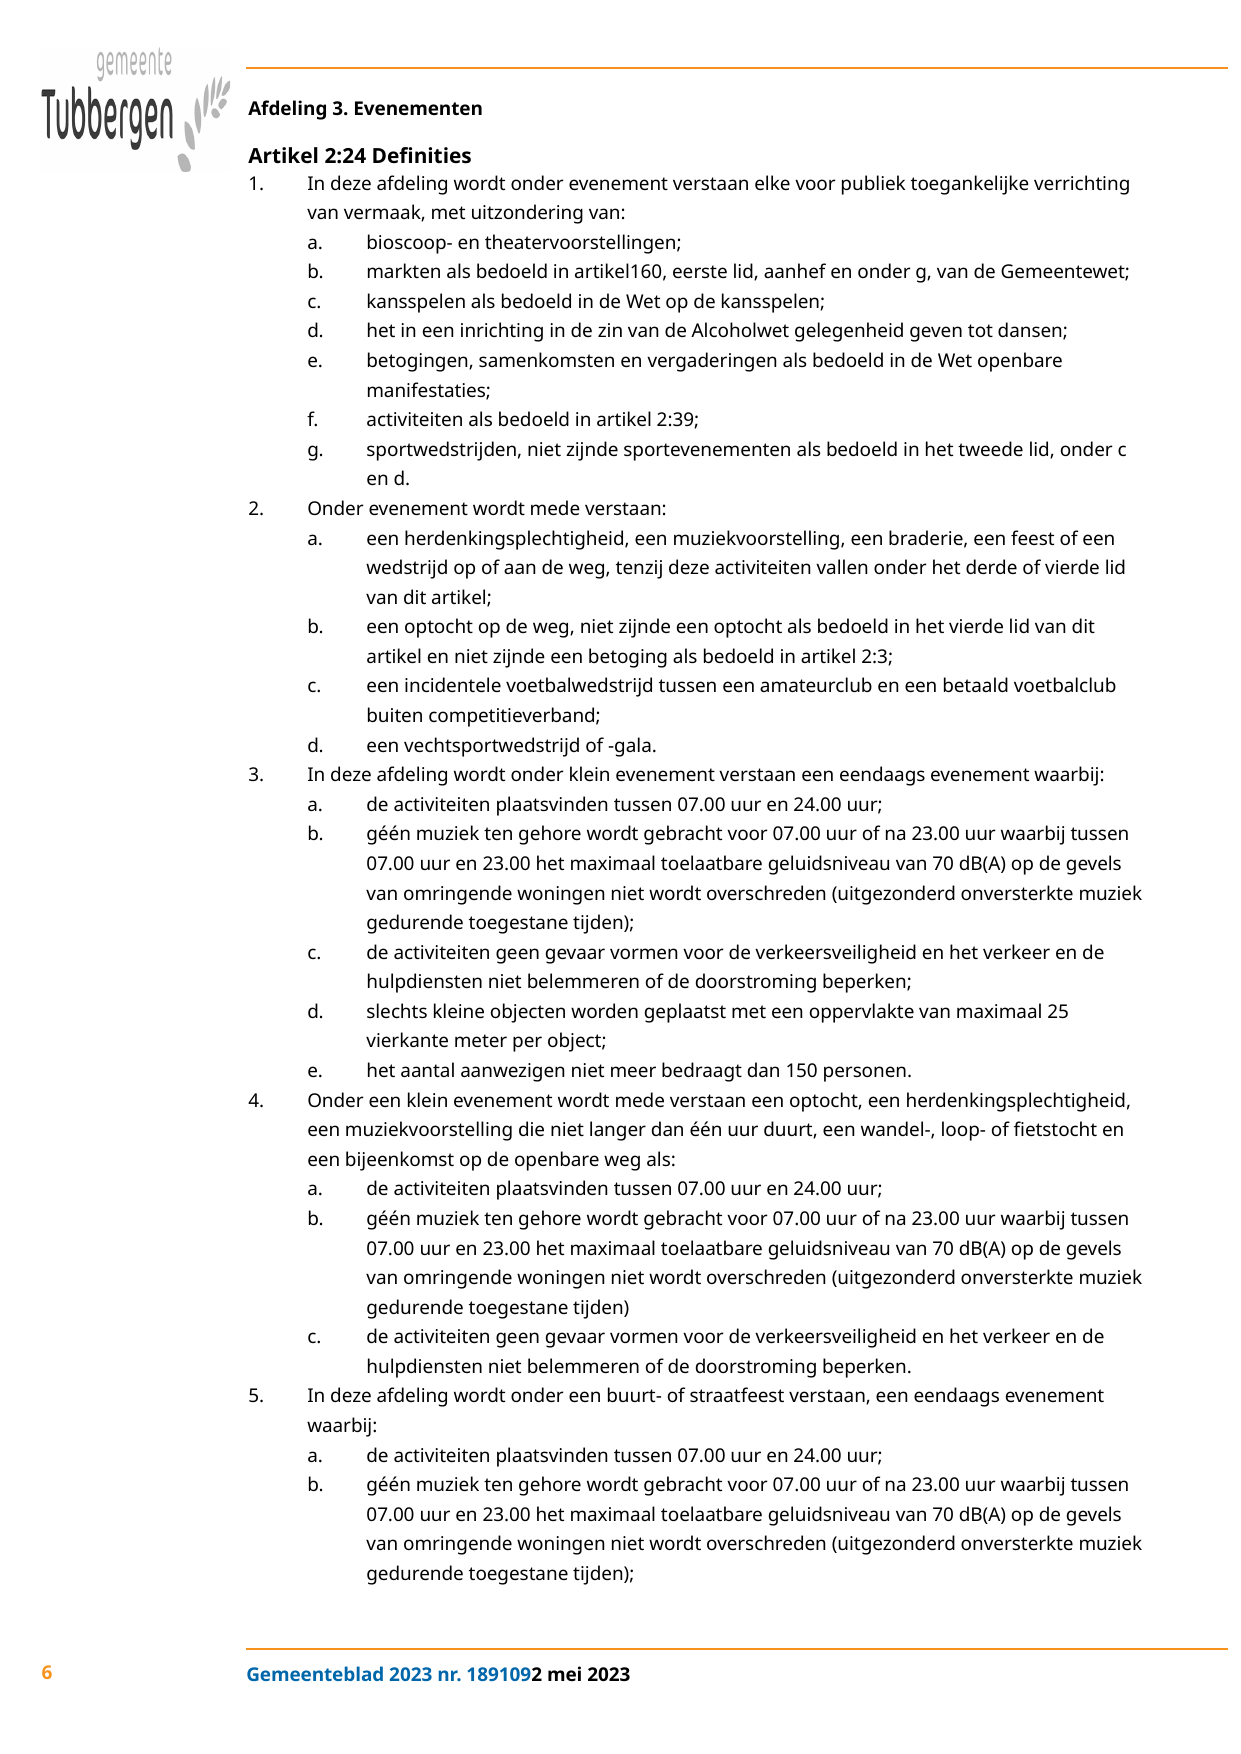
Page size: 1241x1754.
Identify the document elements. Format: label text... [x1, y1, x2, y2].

list Onder evenement wordt mede verstaan: [248, 495, 1152, 521]
list activiteiten als bedoeld in artikel 2:39; [307, 406, 1152, 432]
text Artikel 2:24 Definities [248, 141, 1152, 170]
text Afdeling 3. Evenementen [248, 95, 1152, 121]
list géén muziek ten gehore wordt gebracht voor 07.00 uur of na 23.00 uur waarbij tussen 07.00 uur en 23.00 het maximaal toelaatbare geluidsniveau van 70 dB(A) op de gevels van omringende woningen niet wordt overschreden (uitgezonderd onversterkte muziek gedurende toegestane tijden) [307, 1205, 1152, 1320]
picture [41, 47, 231, 172]
list een optocht op de weg, niet zijnde een optocht als bedoeld in het vierde lid van dit artikel en niet zijnde een betoging als bedoeld in artikel 2:3; [307, 613, 1152, 669]
list een herdenkingsplechtigheid, een muziekvoorstelling, een braderie, een feest of een wedstrijd op of aan de weg, tenzij deze activiteiten vallen onder het derde of vierde lid van dit artikel; [307, 525, 1152, 610]
list géén muziek ten gehore wordt gebracht voor 07.00 uur of na 23.00 uur waarbij tussen 07.00 uur en 23.00 het maximaal toelaatbare geluidsniveau van 70 dB(A) op de gevels van omringende woningen niet wordt overschreden (uitgezonderd onversterkte muziek gedurende toegestane tijden); [307, 1471, 1152, 1586]
list slechts kleine objecten worden geplaatst met een oppervlakte van maximaal 25 vierkante meter per object; [307, 998, 1152, 1053]
list Onder een klein evenement wordt mede verstaan een optocht, een herdenkingsplechtigheid, een muziekvoorstelling die niet langer dan één uur duurt, een wandel-, loop- of fietstocht en een bijeenkomst op de openbare weg als: [248, 1087, 1152, 1172]
list het aantal aanwezigen niet meer bedraagt dan 150 personen. [307, 1057, 1152, 1083]
list betogingen, samenkomsten en vergaderingen als bedoeld in de Wet openbare manifestaties; [307, 347, 1152, 403]
list sportwedstrijden, niet zijnde sportevenementen als bedoeld in het tweede lid, onder c en d. [307, 436, 1152, 491]
list het in een inrichting in de zin van de Alcoholwet gelegenheid geven tot dansen; [307, 318, 1152, 343]
list In deze afdeling wordt onder een buurt- of straatfeest verstaan, een eendaags evenement waarbij: [248, 1383, 1152, 1438]
list In deze afdeling wordt onder evenement verstaan elke voor publiek toegankelijke verrichting van vermaak, met uitzondering van: [248, 170, 1152, 225]
list de activiteiten plaatsvinden tussen 07.00 uur en 24.00 uur; [307, 1442, 1152, 1468]
list de activiteiten plaatsvinden tussen 07.00 uur en 24.00 uur; [307, 1176, 1152, 1201]
list kansspelen als bedoeld in de Wet op de kansspelen; [307, 288, 1152, 314]
list de activiteiten plaatsvinden tussen 07.00 uur en 24.00 uur; [307, 791, 1152, 817]
list markten als bedoeld in artikel160, eerste lid, aanhef en onder g, van de Gemeentewet; [307, 258, 1152, 284]
list een vechtsportwedstrijd of -gala. [307, 732, 1152, 758]
list de activiteiten geen gevaar vormen voor de verkeersveiligheid en het verkeer en de hulpdiensten niet belemmeren of de doorstroming beperken. [307, 1323, 1152, 1379]
list In deze afdeling wordt onder klein evenement verstaan een eendaags evenement waarbij: [248, 761, 1152, 787]
list een incidentele voetbalwedstrijd tussen een amateurclub en een betaald voetbalclub buiten competitieverband; [307, 673, 1152, 728]
list bioscoop- en theatervoorstellingen; [307, 229, 1152, 255]
list géén muziek ten gehore wordt gebracht voor 07.00 uur of na 23.00 uur waarbij tussen 07.00 uur en 23.00 het maximaal toelaatbare geluidsniveau van 70 dB(A) op de gevels van omringende woningen niet wordt overschreden (uitgezonderd onversterkte muziek gedurende toegestane tijden); [307, 821, 1152, 935]
list de activiteiten geen gevaar vormen voor de verkeersveiligheid en het verkeer en de hulpdiensten niet belemmeren of de doorstroming beperken; [307, 939, 1152, 994]
